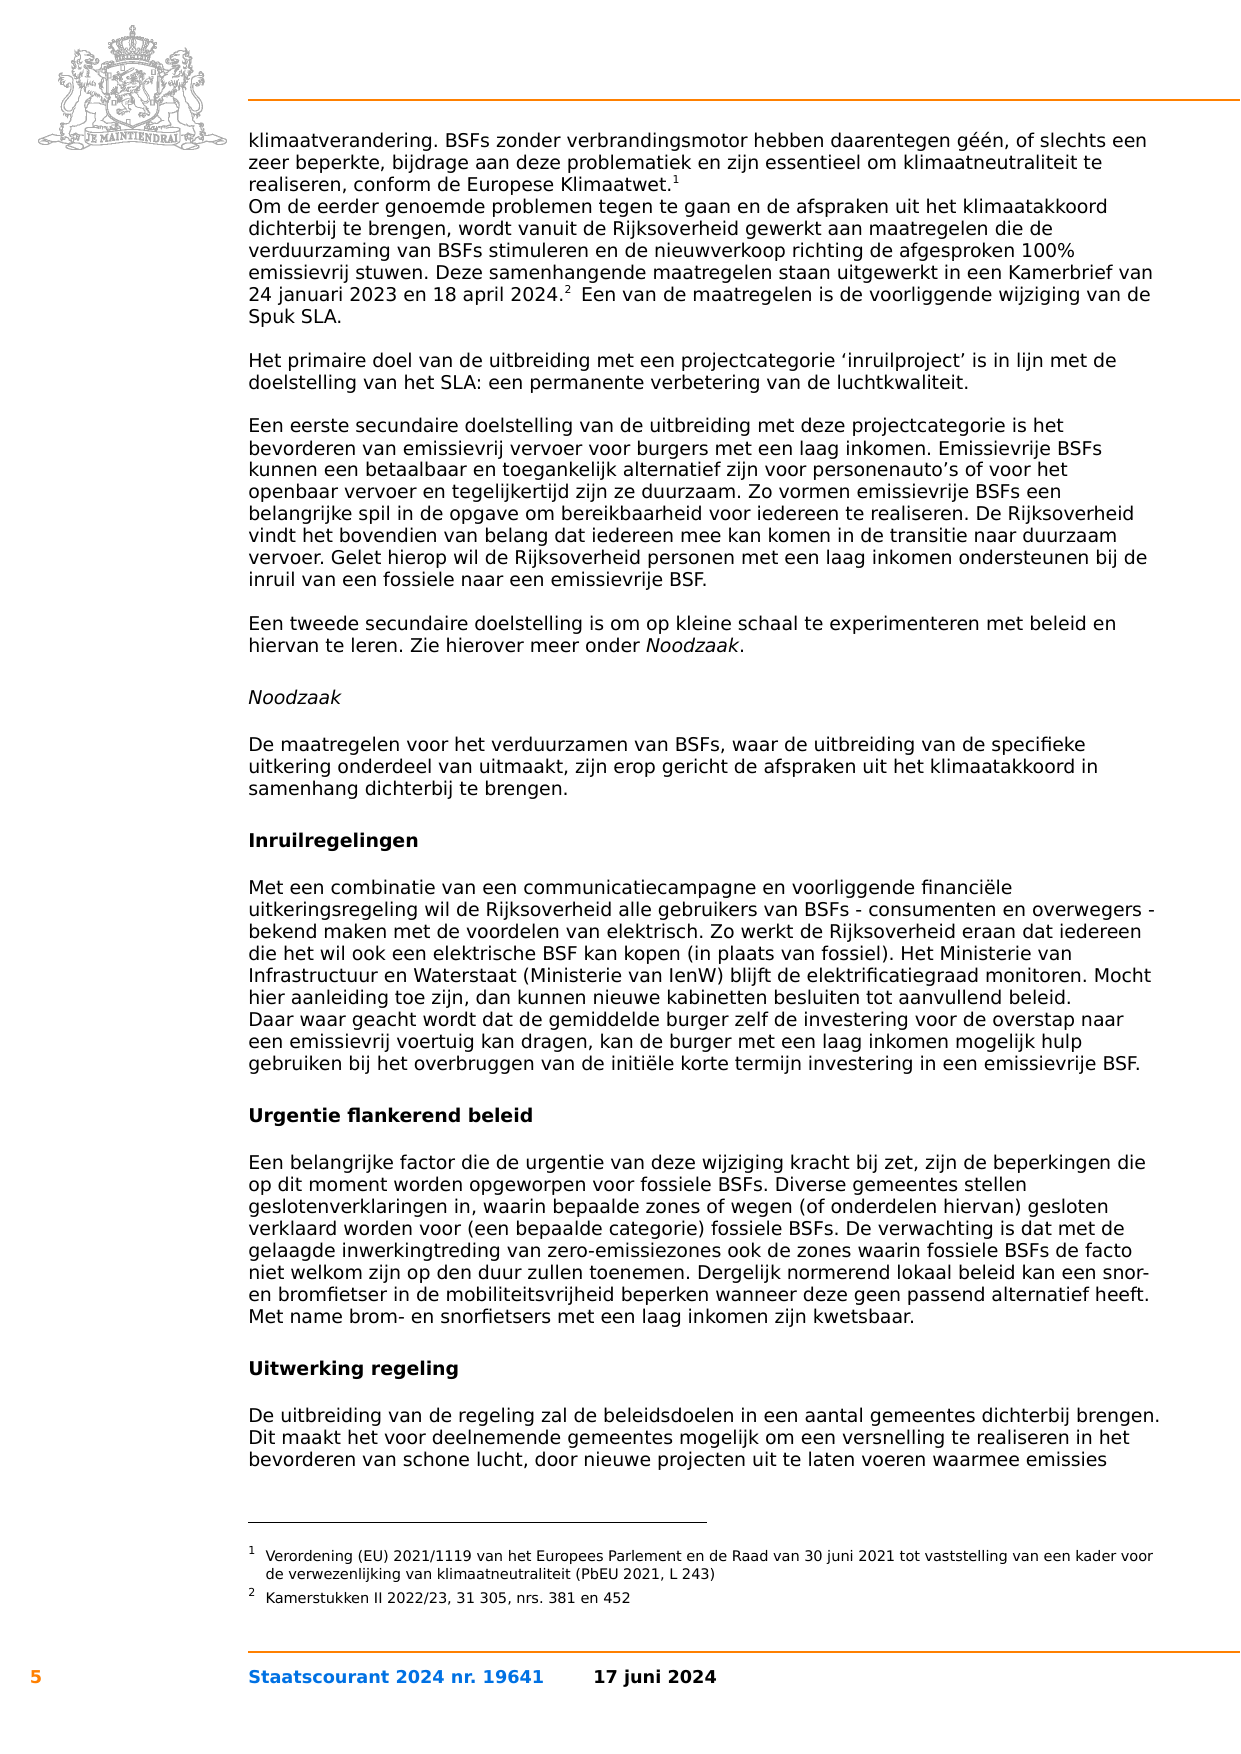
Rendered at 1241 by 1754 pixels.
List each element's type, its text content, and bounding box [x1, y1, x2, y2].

text klimaatverandering. BSFs zonder verbrandingsmotor hebben daarentegen géén, of slechts een zeer beperkte, bijdrage aan deze problematiek en zijn essentieel om klimaatneutraliteit te realiseren, conform de Europese Klimaatwet. [248, 130, 1163, 196]
text Een eerste secundaire doelstelling van de uitbreiding met deze projectcategorie is het bevorderen van emissievrij vervoer voor burgers met een laag inkomen. Emissievrije BSFs kunnen een betaalbaar en toegankelijk alternatief zijn voor personenauto’s of voor het openbaar vervoer en tegelijkertijd zijn ze duurzaam. Zo vormen emissievrije BSFs een belangrijke spil in de opgave om bereikbaarheid voor iedereen te realiseren. De Rijksoverheid vindt het bovendien van belang dat iedereen mee kan komen in de transitie naar duurzaam vervoer. Gelet hierop wil de Rijksoverheid personen met een laag inkomen ondersteunen bij de inruil van een fossiele naar een emissievrije BSF. [248, 415, 1163, 591]
subtitle Inruilregelingen [248, 830, 1163, 852]
picture [38, 25, 227, 150]
text Daar waar geacht wordt dat de gemiddelde burger zelf de investering voor de overstap naar een emissievrij voertuig kan dragen, kan de burger met een laag inkomen mogelijk hulp gebruiken bij het overbruggen van de initiële korte termijn investering in een emissievrije BSF. [248, 1009, 1163, 1075]
text Kamerstukken II 2022/23, 31 305, nrs. 381 en 452 [248, 1586, 1163, 1608]
text Verordening (EU) 2021/1119 van het Europees Parlement en de Raad van 30 juni 2021 tot vaststelling van een kader voor de verwezenlijking van klimaatneutraliteit (PbEU 2021, L 243) [248, 1544, 1163, 1583]
text Met een combinatie van een communicatiecampagne en voorliggende financiële uitkeringsregeling wil de Rijksoverheid alle gebruikers van BSFs - consumenten en overwegers - bekend maken met de voordelen van elektrisch. Zo werkt de Rijksoverheid eraan dat iedereen die het wil ook een elektrische BSF kan kopen (in plaats van fossiel). Het Ministerie van Infrastructuur en Waterstaat (Ministerie van IenW) blijft de elektrificatiegraad monitoren. Mocht hier aanleiding toe zijn, dan kunnen nieuwe kabinetten besluiten tot aanvullend beleid. [248, 877, 1163, 1009]
text Met name brom- en snorfietsers met een laag inkomen zijn kwetsbaar. [248, 1306, 1163, 1328]
text De maatregelen voor het verduurzamen van BSFs, waar de uitbreiding van de specifieke uitkering onderdeel van uitmaakt, zijn erop gericht de afspraken uit het klimaatakkoord in samenhang dichterbij te brengen. [248, 734, 1163, 800]
text Om de eerder genoemde problemen tegen te gaan en de afspraken uit het klimaatakkoord dichterbij te brengen, wordt vanuit de Rijksoverheid gewerkt aan maatregelen die de verduurzaming van BSFs stimuleren en de nieuwverkoop richting de afgesproken 100% emissievrij stuwen. Deze samenhangende maatregelen staan uitgewerkt in een Kamerbrief van 24 januari 2023 en 18 april 2024. Een van de maatregelen is de voorliggende wijziging van de Spuk SLA. [248, 196, 1163, 328]
text Een tweede secundaire doelstelling is om op kleine schaal te experimenteren met beleid en hiervan te leren. Zie hierover meer onder Noodzaak. [248, 613, 1163, 657]
subtitle Noodzaak [248, 687, 1163, 709]
subtitle Uitwerking regeling [248, 1358, 1163, 1379]
text Het primaire doel van de uitbreiding met een projectcategorie ‘inruilproject’ is in lijn met de doelstelling van het SLA: een permanente verbetering van de luchtkwaliteit. [248, 349, 1163, 393]
text De uitbreiding van de regeling zal de beleidsdoelen in een aantal gemeentes dichterbij brengen. Dit maakt het voor deelnemende gemeentes mogelijk om een versnelling te realiseren in het bevorderen van schone lucht, door nieuwe projecten uit te laten voeren waarmee emissies [248, 1404, 1163, 1471]
subtitle Urgentie flankerend beleid [248, 1105, 1163, 1127]
text Een belangrijke factor die de urgentie van deze wijziging kracht bij zet, zijn de beperkingen die op dit moment worden opgeworpen voor fossiele BSFs. Diverse gemeentes stellen geslotenverklaringen in, waarin bepaalde zones of wegen (of onderdelen hiervan) gesloten verklaard worden voor (een bepaalde categorie) fossiele BSFs. De verwachting is dat met de gelaagde inwerkingtreding van zero-emissiezones ook de zones waarin fossiele BSFs de facto niet welkom zijn op den duur zullen toenemen. Dergelijk normerend lokaal beleid kan een snor- en bromfietser in de mobiliteitsvrijheid beperken wanneer deze geen passend alternatief heeft. [248, 1152, 1163, 1306]
